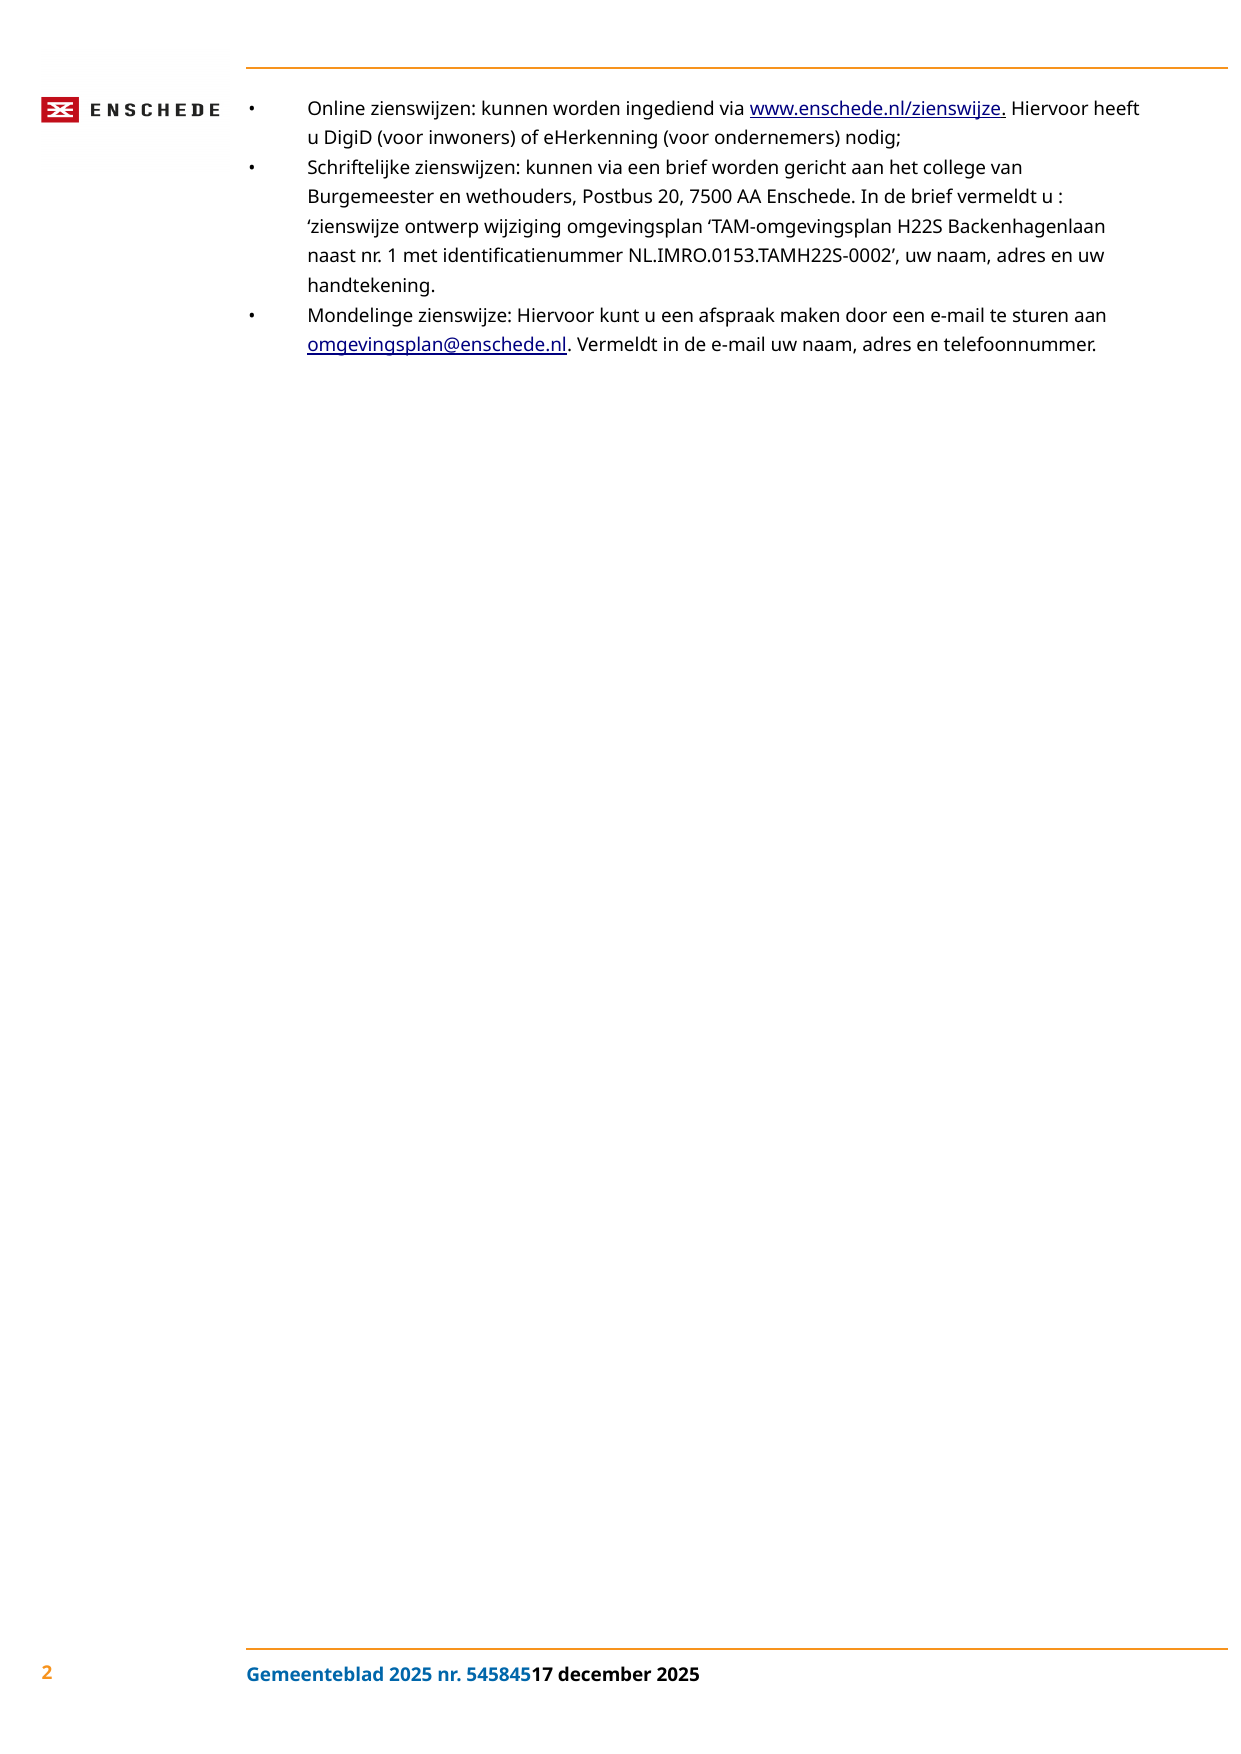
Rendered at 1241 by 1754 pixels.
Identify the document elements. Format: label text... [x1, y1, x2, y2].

list Schriftelijke zienswijzen: kunnen via een brief worden gericht aan het college van Burgemeester en wethouders, Postbus 20, 7500 AA Enschede. In de brief vermeldt u : ‘zienswijze ontwerp wijziging omgevingsplan ‘TAM-omgevingsplan H22S Backenhagenlaan naast nr. 1 met identificatienummer NL.IMRO.0153.TAMH22S-0002’, uw naam, adres en uw handtekening. [248, 154, 1152, 298]
list Mondelinge zienswijze: Hiervoor kunt u een afspraak maken door een e-mail te sturen aan omgevingsplan@enschede.nl. Vermeldt in de e-mail uw naam, adres en telefoonnummer. [248, 302, 1152, 357]
list Online zienswijzen: kunnen worden ingediend via www.enschede.nl/zienswijze. Hiervoor heeft u DigiD (voor inwoners) of eHerkenning (voor ondernemers) nodig; [248, 95, 1152, 150]
picture [41, 47, 231, 172]
